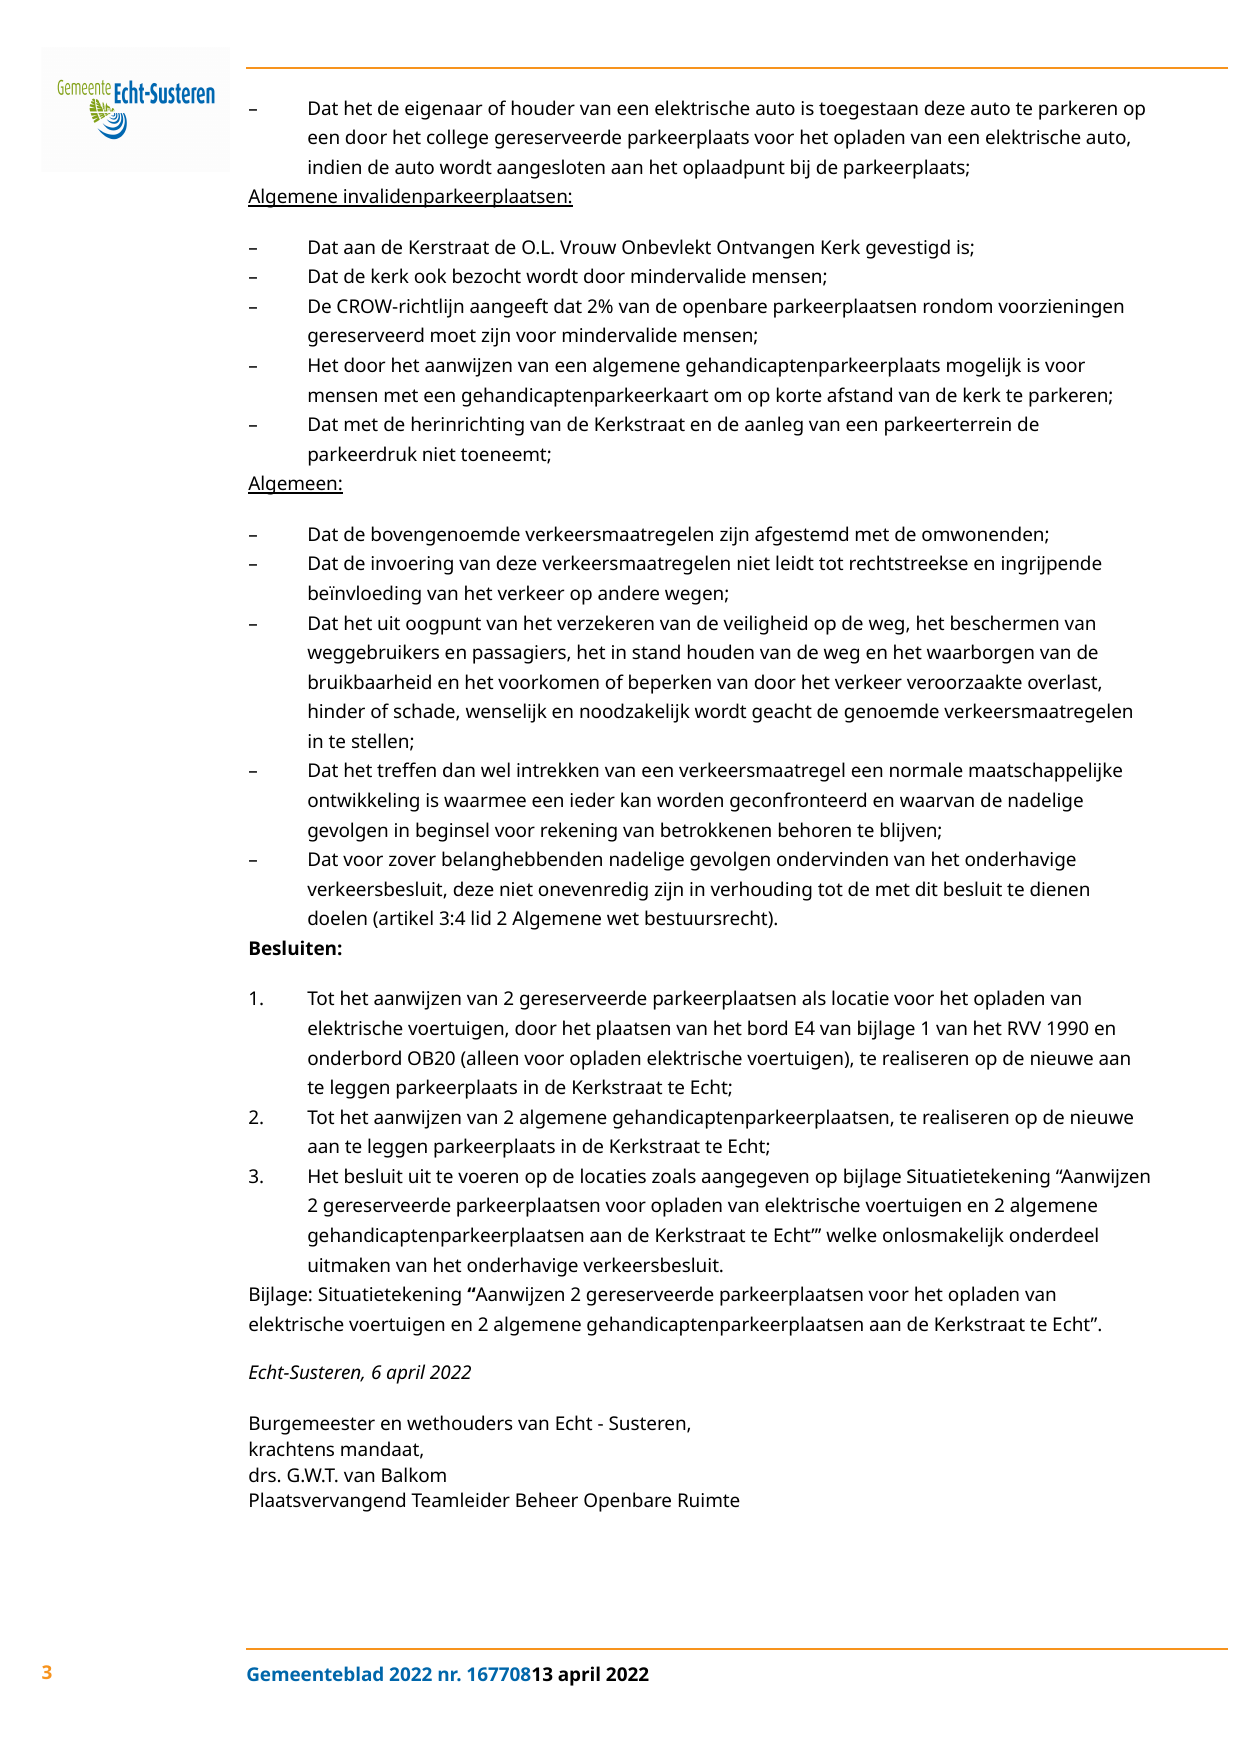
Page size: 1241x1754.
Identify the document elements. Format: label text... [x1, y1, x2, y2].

text Burgemeester en wethouders van Echt - Susteren, [248, 1410, 1152, 1436]
text Algemeen: [248, 471, 1152, 496]
list Dat het de eigenaar of houder van een elektrische auto is toegestaan deze auto te parkeren op een door het college gereserveerde parkeerplaats voor het opladen van een elektrische auto, indien de auto wordt aangesloten aan het oplaadpunt bij de parkeerplaats; [248, 95, 1152, 180]
list Dat de kerk ook bezocht wordt door mindervalide mensen; [248, 263, 1152, 289]
text Plaatsvervangend Teamleider Beheer Openbare Ruimte [248, 1487, 1152, 1513]
list Dat aan de Kerstraat de O.L. Vrouw Onbevlekt Ontvangen Kerk gevestigd is; [248, 234, 1152, 260]
list Dat het treffen dan wel intrekken van een verkeersmaatregel een normale maatschappelijke ontwikkeling is waarmee een ieder kan worden geconfronteerd en waarvan de nadelige gevolgen in beginsel voor rekening van betrokkenen behoren te blijven; [248, 758, 1152, 843]
text Besluiten: [248, 935, 1152, 961]
list Tot het aanwijzen van 2 gereserveerde parkeerplaatsen als locatie voor het opladen van elektrische voertuigen, door het plaatsen van het bord E4 van bijlage 1 van het RVV 1990 en onderbord OB20 (alleen voor opladen elektrische voertuigen), te realiseren op de nieuwe aan te leggen parkeerplaats in de Kerkstraat te Echt; [248, 986, 1152, 1100]
list Dat het uit oogpunt van het verzekeren van de veiligheid op de weg, het beschermen van weggebruikers en passagiers, het in stand houden van de weg en het waarborgen van de bruikbaarheid en het voorkomen of beperken van door het verkeer veroorzaakte overlast, hinder of schade, wenselijk en noodzakelijk wordt geacht de genoemde verkeersmaatregelen in te stellen; [248, 610, 1152, 754]
list Dat de bovengenoemde verkeersmaatregelen zijn afgestemd met de omwonenden; [248, 521, 1152, 547]
list Tot het aanwijzen van 2 algemene gehandicaptenparkeerplaatsen, te realiseren op de nieuwe aan te leggen parkeerplaats in de Kerkstraat te Echt; [248, 1104, 1152, 1159]
list Het besluit uit te voeren op de locaties zoals aangegeven op bijlage Situatietekening “Aanwijzen 2 gereserveerde parkeerplaatsen voor opladen van elektrische voertuigen en 2 algemene gehandicaptenparkeerplaatsen aan de Kerkstraat te Echt”’ welke onlosmakelijk onderdeel uitmaken van het onderhavige verkeersbesluit. [248, 1163, 1152, 1278]
text Bijlage: Situatietekening “Aanwijzen 2 gereserveerde parkeerplaatsen voor het opladen van elektrische voertuigen en 2 algemene gehandicaptenparkeerplaatsen aan de Kerkstraat te Echt”. [248, 1281, 1152, 1337]
picture [41, 47, 231, 172]
text Echt-Susteren, 6 april 2022 [248, 1359, 1152, 1384]
list Dat de invoering van deze verkeersmaatregelen niet leidt tot rechtstreekse en ingrijpende beïnvloeding van het verkeer op andere wegen; [248, 551, 1152, 606]
text drs. G.W.T. van Balkom [248, 1462, 1152, 1487]
text Algemene invalidenparkeerplaatsen: [248, 183, 1152, 209]
text krachtens mandaat, [248, 1436, 1152, 1462]
list Dat met de herinrichting van de Kerkstraat en de aanleg van een parkeerterrein de parkeerdruk niet toeneemt; [248, 411, 1152, 467]
list De CROW-richtlijn aangeeft dat 2% van de openbare parkeerplaatsen rondom voorzieningen gereserveerd moet zijn voor mindervalide mensen; [248, 293, 1152, 348]
list Dat voor zover belanghebbenden nadelige gevolgen ondervinden van het onderhavige verkeersbesluit, deze niet onevenredig zijn in verhouding tot de met dit besluit te dienen doelen (artikel 3:4 lid 2 Algemene wet bestuursrecht). [248, 846, 1152, 931]
list Het door het aanwijzen van een algemene gehandicaptenparkeerplaats mogelijk is voor mensen met een gehandicaptenparkeerkaart om op korte afstand van de kerk te parkeren; [248, 352, 1152, 408]
